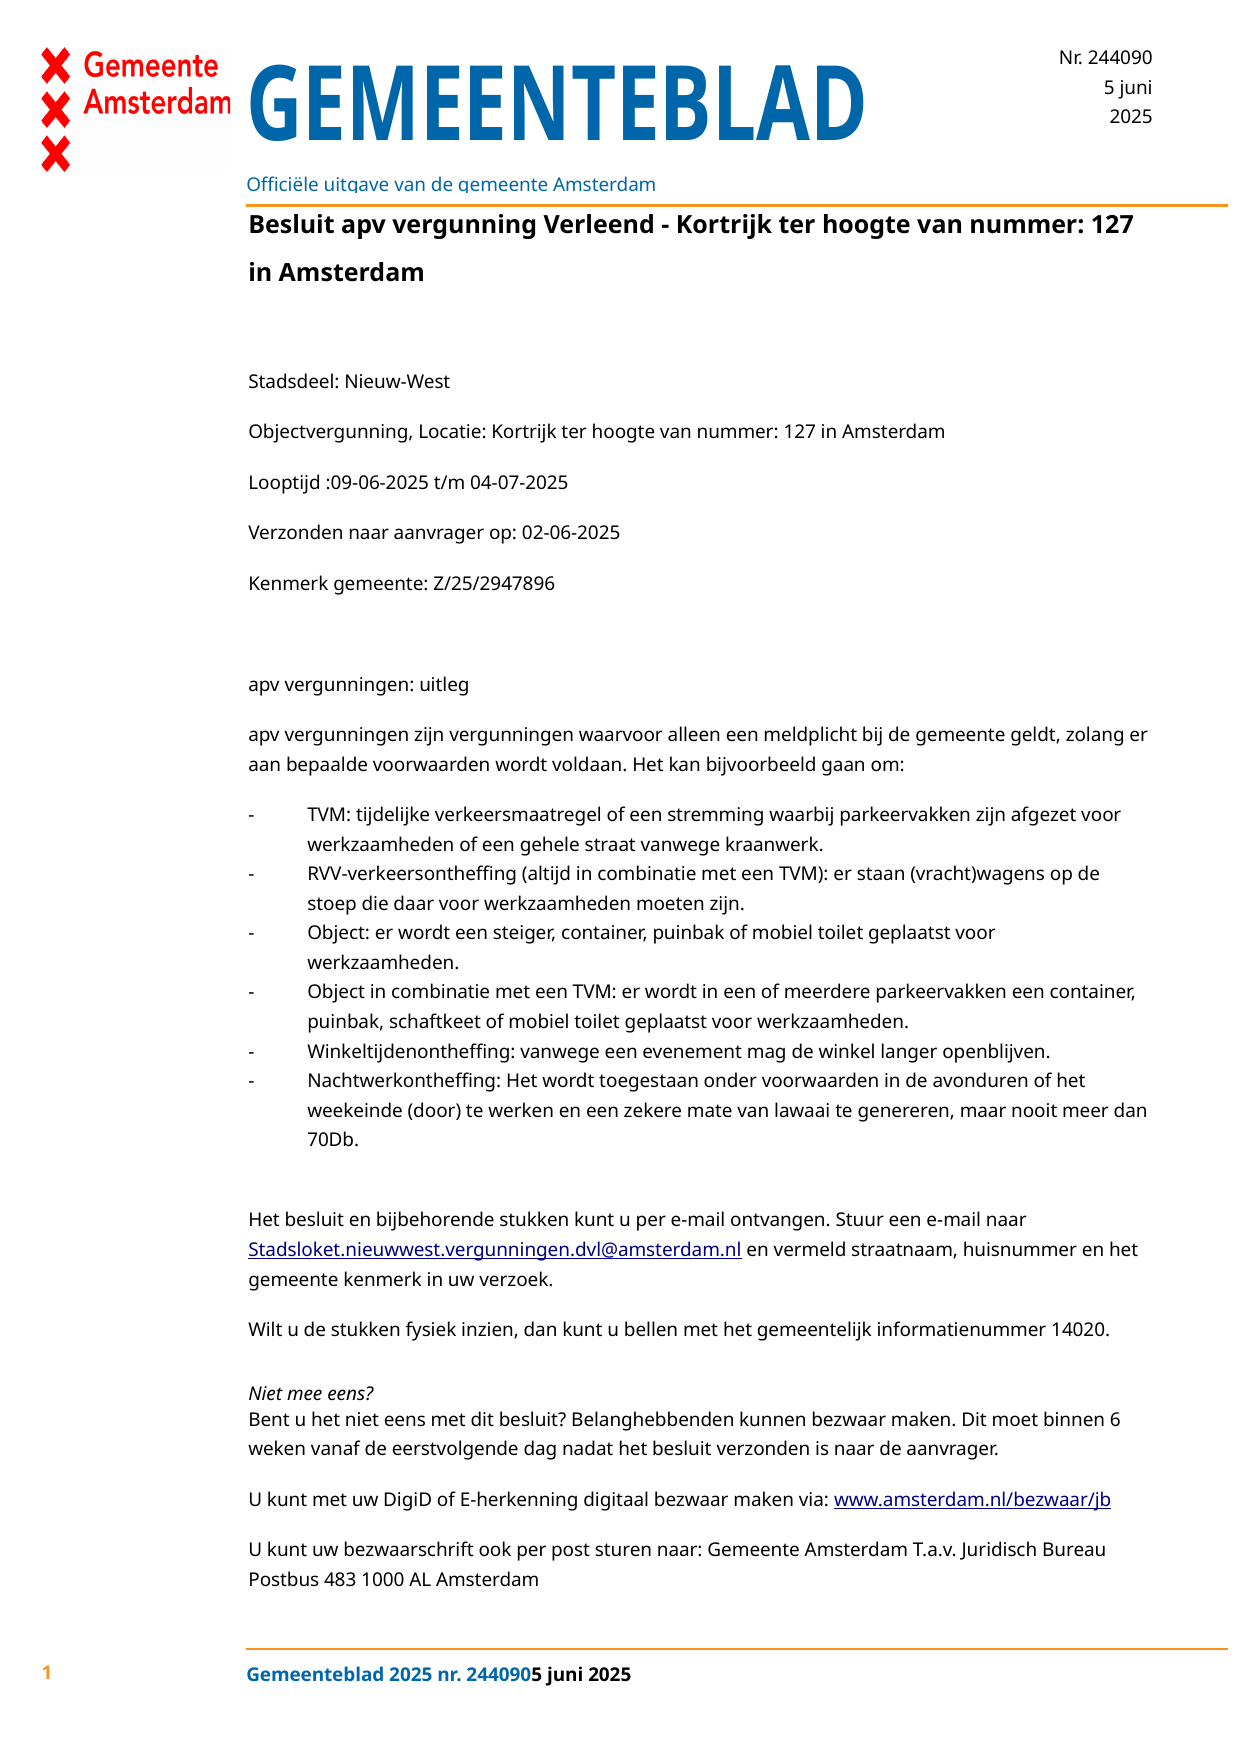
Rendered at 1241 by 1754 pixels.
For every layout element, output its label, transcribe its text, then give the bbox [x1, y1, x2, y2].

text Stadsdeel: Nieuw-West [248, 368, 1152, 394]
text Bent u het niet eens met dit besluit? Belanghebbenden kunnen bezwaar maken. Dit moet binnen 6 weken vanaf de eerstvolgende dag nadat het besluit verzonden is naar de aanvrager. [248, 1406, 1152, 1461]
list RVV-verkeersontheffing (altijd in combinatie met een TVM): er staan (vracht)wagens op de stoep die daar voor werkzaamheden moeten zijn. [248, 860, 1152, 916]
text Wilt u de stukken fysiek inzien, dan kunt u bellen met het gemeentelijk informatienummer 14020. [248, 1316, 1152, 1342]
text U kunt met uw DigiD of E-herkenning digitaal bezwaar maken via: www.amsterdam.nl/bezwaar/jb [248, 1486, 1152, 1512]
text Het besluit en bijbehorende stukken kunt u per e-mail ontvangen. Stuur een e-mail naar Stadsloket.nieuwwest.vergunningen.dvl@amsterdam.nl en vermeld straatnaam, huisnummer en het gemeente kenmerk in uw verzoek. [248, 1207, 1152, 1292]
text Looptijd :09-06-2025 t/m 04-07-2025 [248, 469, 1152, 495]
text Niet mee eens? [248, 1380, 1152, 1406]
list TVM: tijdelijke verkeersmaatregel of een stremming waarbij parkeervakken zijn afgezet voor werkzaamheden of een gehele straat vanwege kraanwerk. [248, 801, 1152, 857]
text apv vergunningen zijn vergunningen waarvoor alleen een meldplicht bij de gemeente geldt, zolang er aan bepaalde voorwaarden wordt voldaan. Het kan bijvoorbeeld gaan om: [248, 721, 1152, 777]
list Winkeltijdenontheffing: vanwege een evenement mag de winkel langer openblijven. [248, 1038, 1152, 1064]
text U kunt uw bezwaarschrift ook per post sturen naar: Gemeente Amsterdam T.a.v. Juridisch Bureau Postbus 483 1000 AL Amsterdam [248, 1536, 1152, 1592]
text apv vergunningen: uitleg [248, 671, 1152, 697]
text Objectvergunning, Locatie: Kortrijk ter hoogte van nummer: 127 in Amsterdam [248, 419, 1152, 444]
list Object in combinatie met een TVM: er wordt in een of meerdere parkeervakken een container, puinbak, schaftkeet of mobiel toilet geplaatst voor werkzaamheden. [248, 979, 1152, 1034]
list Nachtwerkontheffing: Het wordt toegestaan onder voorwaarden in de avonduren of het weekeinde (door) te werken en een zekere mate van lawaai te genereren, maar nooit meer dan 70Db. [248, 1067, 1152, 1152]
picture [41, 47, 231, 172]
text Kenmerk gemeente: Z/25/2947896 [248, 570, 1152, 596]
text Verzonden naar aanvrager op: 02-06-2025 [248, 519, 1152, 545]
text Besluit apv vergunning Verleend - Kortrijk ter hoogte van nummer: 127 in Amsterdam [248, 207, 1152, 288]
list Object: er wordt een steiger, container, puinbak of mobiel toilet geplaatst voor werkzaamheden. [248, 919, 1152, 975]
